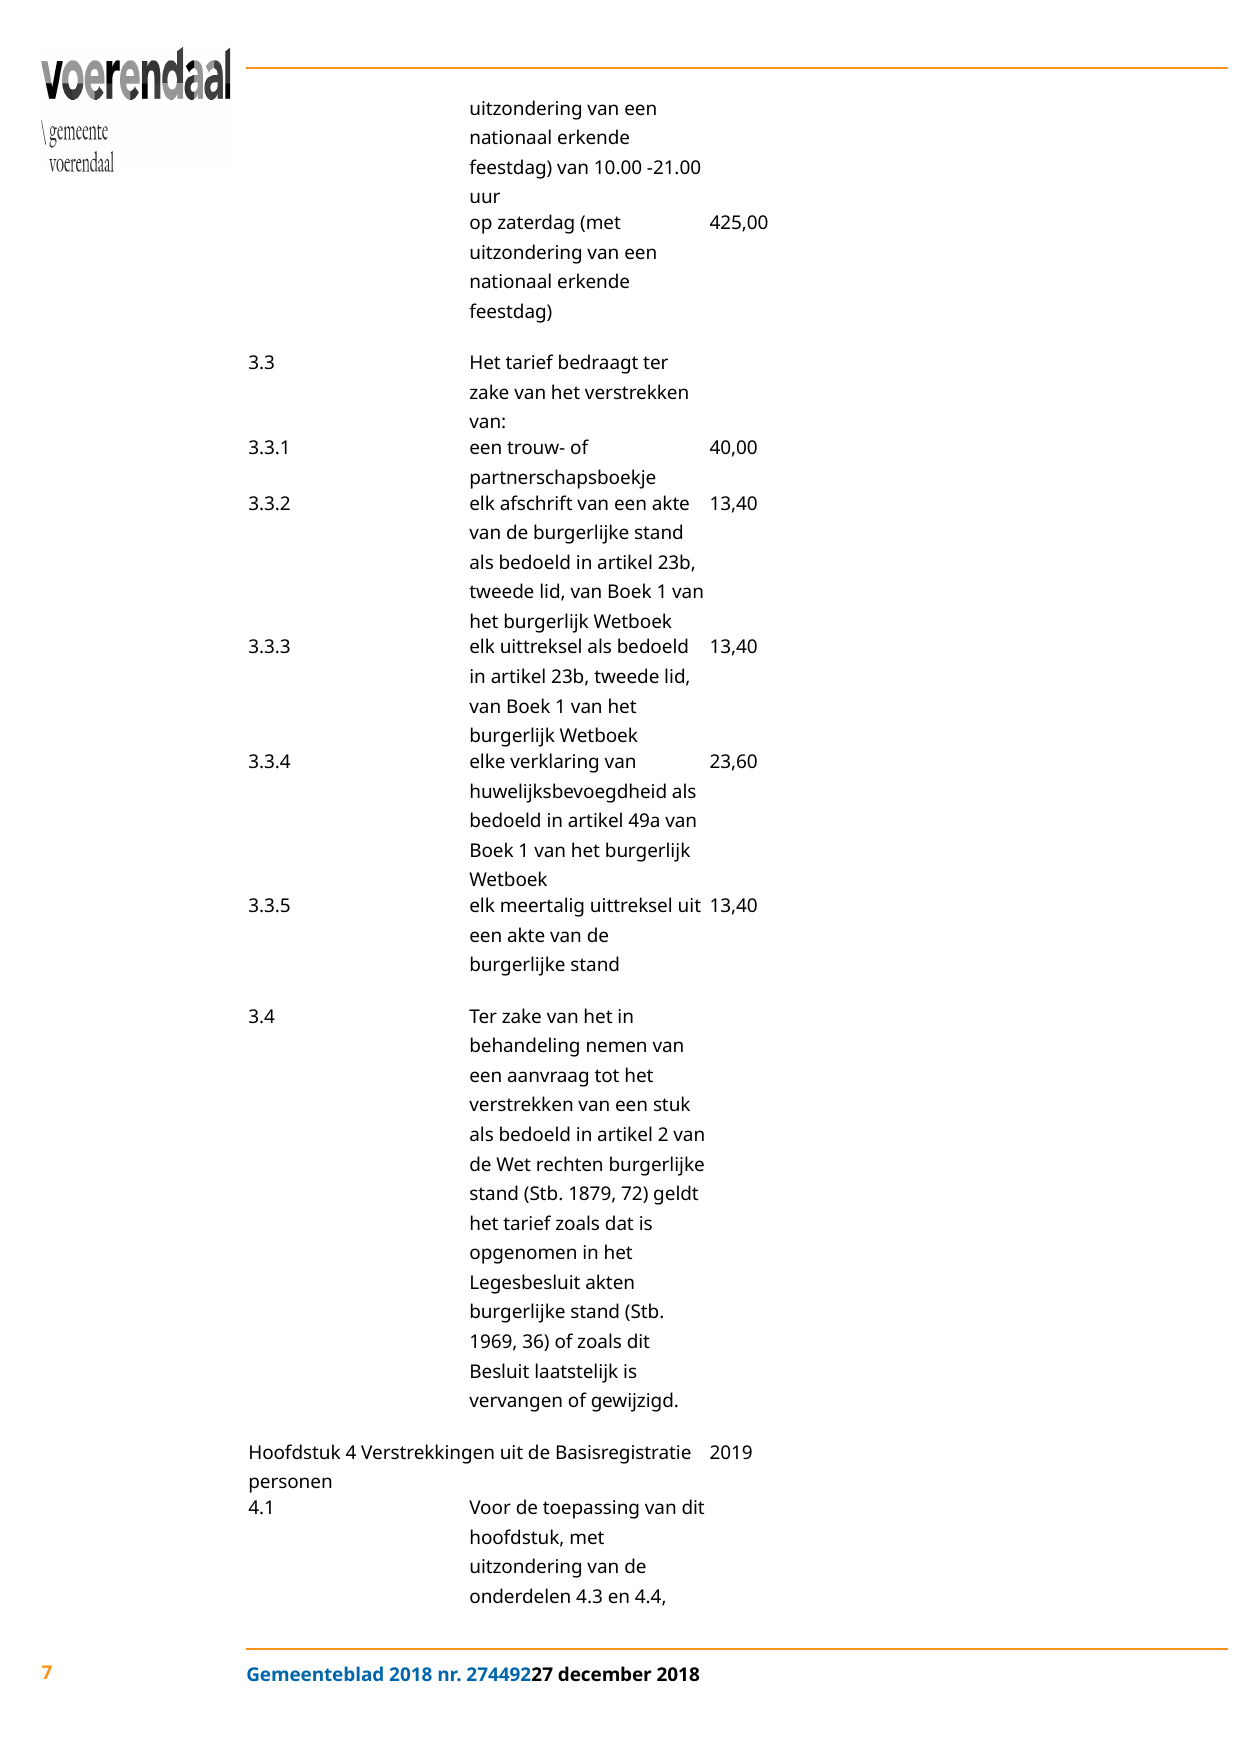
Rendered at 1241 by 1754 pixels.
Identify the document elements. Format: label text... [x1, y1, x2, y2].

table_cell elk afschrift van een akte van de burgerlijke stand als bedoeld in artikel 23b, tweede lid, van Boek 1 van het burgerlijk Wetboek [469, 490, 709, 634]
table_cell [709, 1413, 931, 1439]
table_cell [469, 1413, 709, 1439]
table_cell 3.3.2 [248, 490, 469, 634]
table_cell [709, 350, 931, 434]
table_cell 3.3.3 [248, 634, 469, 748]
table_cell 40,00 [709, 434, 931, 490]
table_cell [248, 1413, 469, 1439]
table_cell 2019 [709, 1439, 931, 1494]
table_cell Het tarief bedraagt ter zake van het verstrekken van: [469, 350, 709, 434]
table_cell 425,00 [709, 209, 931, 324]
table_cell [469, 324, 709, 349]
table_cell [709, 977, 931, 1003]
table_cell [709, 1494, 931, 1609]
table_cell elke verklaring van huwelijksbevoegdheid als bedoeld in artikel 49a van Boek 1 van het burgerlijk Wetboek [469, 748, 709, 892]
table_cell Ter zake van het in behandeling nemen van een aanvraag tot het verstrekken van een stuk als bedoeld in artikel 2 van de Wet rechten burgerlijke stand (Stb. 1879, 72) geldt het tarief zoals dat is opgenomen in het Legesbesluit akten burgerlijke stand (Stb. 1969, 36) of zoals dit Besluit laatstelijk is vervangen of gewijzigd. [469, 1003, 709, 1413]
table_cell [709, 95, 931, 209]
table_cell 4.1 [248, 1494, 469, 1609]
table_cell 13,40 [709, 490, 931, 634]
table_cell [248, 977, 469, 1003]
table_cell 3.4 [248, 1003, 469, 1413]
table_cell [709, 324, 931, 349]
table_cell 3.3 [248, 350, 469, 434]
table_cell [248, 209, 469, 324]
table_cell elk uittreksel als bedoeld in artikel 23b, tweede lid, van Boek 1 van het burgerlijk Wetboek [469, 634, 709, 748]
table_cell 3.3.4 [248, 748, 469, 892]
table_cell 3.3.5 [248, 892, 469, 977]
table_cell Hoofdstuk 4 Verstrekkingen uit de Basisregistratie personen [248, 1439, 709, 1494]
table_cell [469, 977, 709, 1003]
table_cell [248, 324, 469, 349]
table_cell 3.3.1 [248, 434, 469, 490]
table_cell [248, 95, 469, 209]
table_cell 13,40 [709, 634, 931, 748]
table_cell op zaterdag (met uitzondering van een nationaal erkende feestdag) [469, 209, 709, 324]
picture [41, 47, 231, 172]
table_cell Voor de toepassing van dit hoofdstuk, met uitzondering van de onderdelen 4.3 en 4.4, [469, 1494, 709, 1609]
table_cell uitzondering van een nationaal erkende feestdag) van 10.00 -21.00 uur [469, 95, 709, 209]
table_cell [709, 1003, 931, 1413]
table_cell elk meertalig uittreksel uit een akte van de burgerlijke stand [469, 892, 709, 977]
table_cell 13,40 [709, 892, 931, 977]
table_cell een trouw- of partnerschapsboekje [469, 434, 709, 490]
table_cell 23,60 [709, 748, 931, 892]
